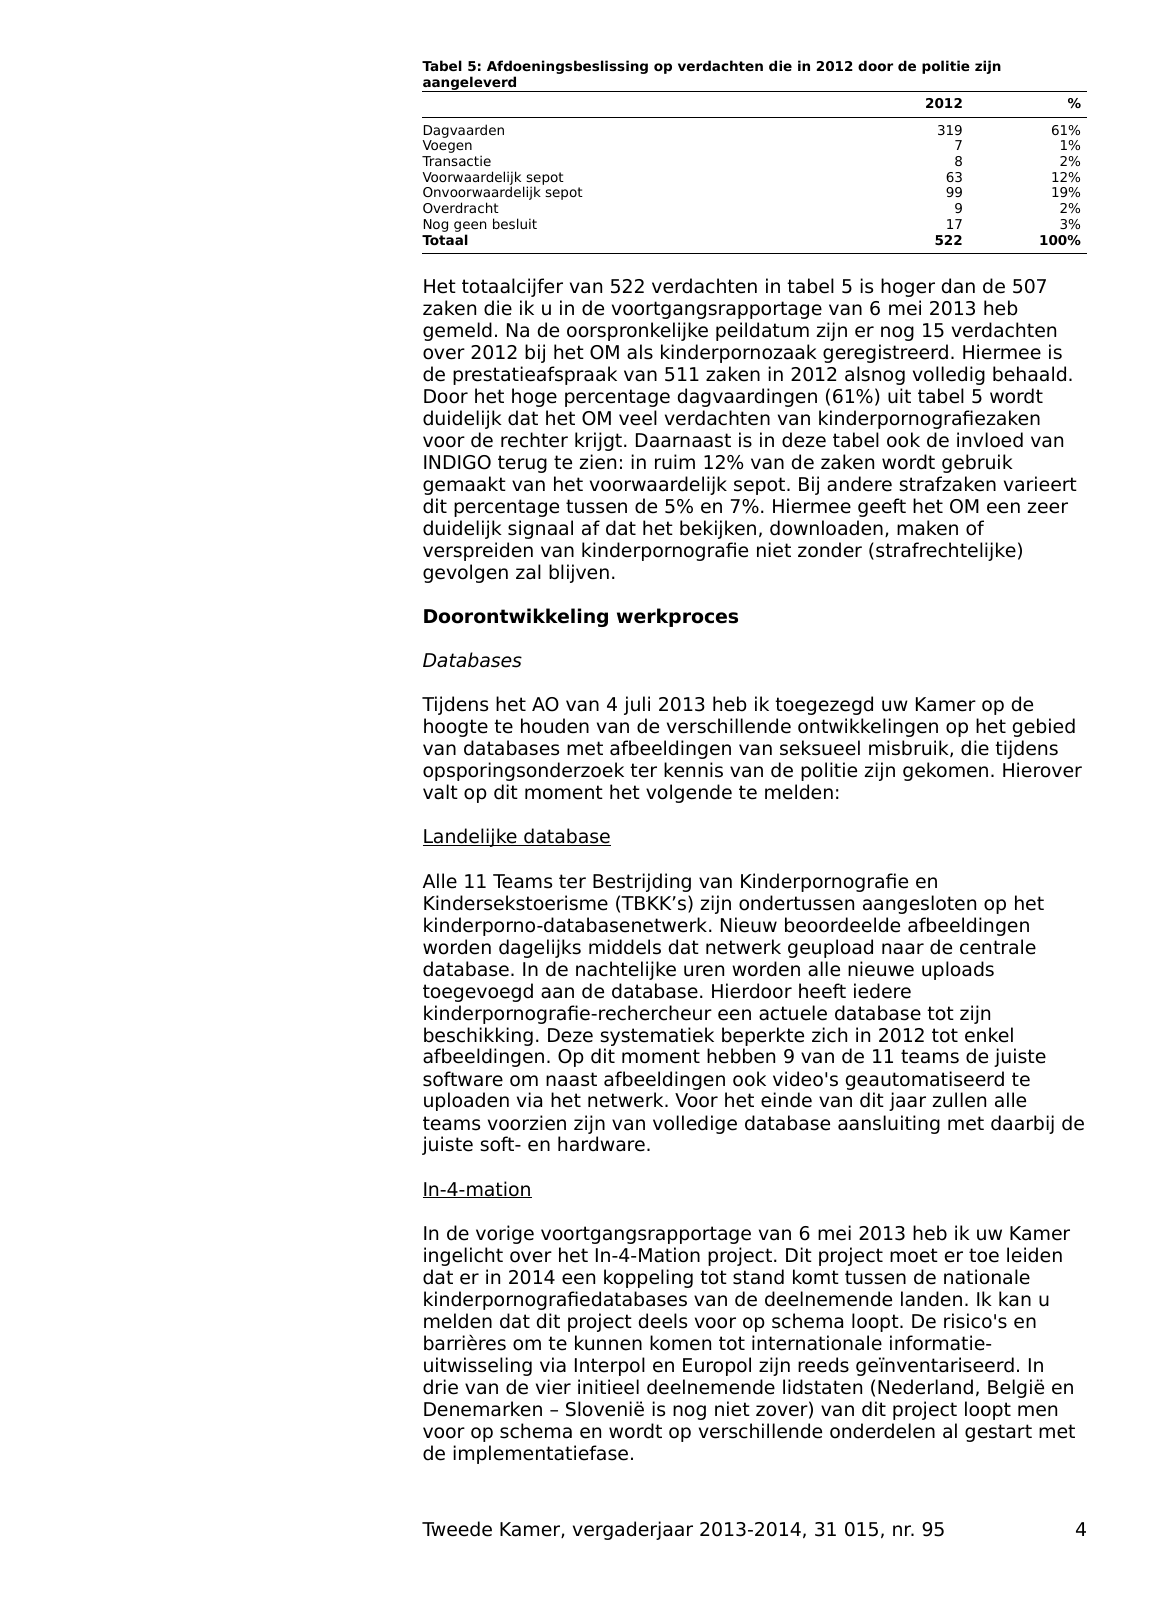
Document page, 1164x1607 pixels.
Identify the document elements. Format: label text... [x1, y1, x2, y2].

table_header Tabel 5: Afdoeningsbeslissing op verdachten die in 2012 door de politie zijn aangeleverd [422, 59, 1087, 91]
table_cell 2012 [850, 92, 968, 117]
table_cell 319 [850, 118, 968, 138]
text Het totaalcijfer van 522 verdachten in tabel 5 is hoger dan de 507 zaken die ik u in de voortgangsrapportage van 6 mei 2013 heb gemeld. Na de oorspronkelijke peildatum zijn er nog 15 verdachten over 2012 bij het OM als kinderpornozaak geregistreerd. Hiermee is de prestatieafspraak van 511 zaken in 2012 alsnog volledig behaald. Door het hoge percentage dagvaardingen (61%) uit tabel 5 wordt duidelijk dat het OM veel verdachten van kinderpornografiezaken voor de rechter krijgt. Daarnaast is in deze tabel ook de invloed van INDIGO terug te zien: in ruim 12% van de zaken wordt gebruik gemaakt van het voorwaardelijk sepot. Bij andere strafzaken varieert dit percentage tussen de 5% en 7%. Hiermee geeft het OM een zeer duidelijk signaal af dat het bekijken, downloaden, maken of verspreiden van kinderpornografie niet zonder (strafrechtelijke) gevolgen zal blijven. [422, 276, 1087, 584]
table_cell Voegen [422, 138, 850, 154]
table_cell 522 [850, 233, 968, 253]
table_cell 100% [969, 233, 1087, 253]
table_cell 7 [850, 138, 968, 154]
table_cell 17 [850, 217, 968, 232]
table_cell % [969, 92, 1087, 117]
text In de vorige voortgangsrapportage van 6 mei 2013 heb ik uw Kamer ingelicht over het In-4-Mation project. Dit project moet er toe leiden dat er in 2014 een koppeling tot stand komt tussen de nationale kinderpornografiedatabases van de deelnemende landen. Ik kan u melden dat dit project deels voor op schema loopt. De risico's en barrières om te kunnen komen tot internationale informatie-uitwisseling via Interpol en Europol zijn reeds geïnventariseerd. In drie van de vier initieel deelnemende lidstaten (Nederland, België en Denemarken – Slovenië is nog niet zover) van dit project loopt men voor op schema en wordt op verschillende onderdelen al gestart met de implementatiefase. [422, 1223, 1087, 1464]
table_cell 1% [969, 138, 1087, 154]
table_cell 63 [850, 170, 968, 185]
subtitle Databases [422, 650, 1087, 672]
table_cell Transactie [422, 154, 850, 169]
table_cell [422, 92, 850, 117]
subtitle Doorontwikkeling werkproces [422, 606, 1087, 628]
table_cell Totaal [422, 233, 850, 253]
text Tijdens het AO van 4 juli 2013 heb ik toegezegd uw Kamer op de hoogte te houden van de verschillende ontwikkelingen op het gebied van databases met afbeeldingen van seksueel misbruik, die tijdens opsporingsonderzoek ter kennis van de politie zijn gekomen. Hierover valt op dit moment het volgende te melden: [422, 694, 1087, 804]
table_cell Overdracht [422, 201, 850, 217]
table_cell 3% [969, 217, 1087, 232]
table_cell 99 [850, 185, 968, 201]
subtitle Landelijke database [422, 826, 1087, 848]
table_cell 9 [850, 201, 968, 217]
table_cell 2% [969, 154, 1087, 169]
text Alle 11 Teams ter Bestrijding van Kinderpornografie en Kindersekstoerisme (TBKK’s) zijn ondertussen aangesloten op het kinderporno-databasenetwerk. Nieuw beoordeelde afbeeldingen worden dagelijks middels dat netwerk geupload naar de centrale database. In de nachtelijke uren worden alle nieuwe uploads toegevoegd aan de database. Hierdoor heeft iedere kinderpornografie-rechercheur een actuele database tot zijn beschikking. Deze systematiek beperkte zich in 2012 tot enkel afbeeldingen. Op dit moment hebben 9 van de 11 teams de juiste software om naast afbeeldingen ook video's geautomatiseerd te uploaden via het netwerk. Voor het einde van dit jaar zullen alle teams voorzien zijn van volledige database aansluiting met daarbij de juiste soft- en hardware. [422, 871, 1087, 1156]
table_cell Onvoorwaardelijk sepot [422, 185, 850, 201]
subtitle In-4-mation [422, 1178, 1087, 1201]
table_cell Dagvaarden [422, 118, 850, 138]
table_cell 61% [969, 118, 1087, 138]
table_cell 12% [969, 170, 1087, 185]
table_cell 8 [850, 154, 968, 169]
table_cell Voorwaardelijk sepot [422, 170, 850, 185]
table_cell 2% [969, 201, 1087, 217]
table_cell Nog geen besluit [422, 217, 850, 232]
table_cell 19% [969, 185, 1087, 201]
